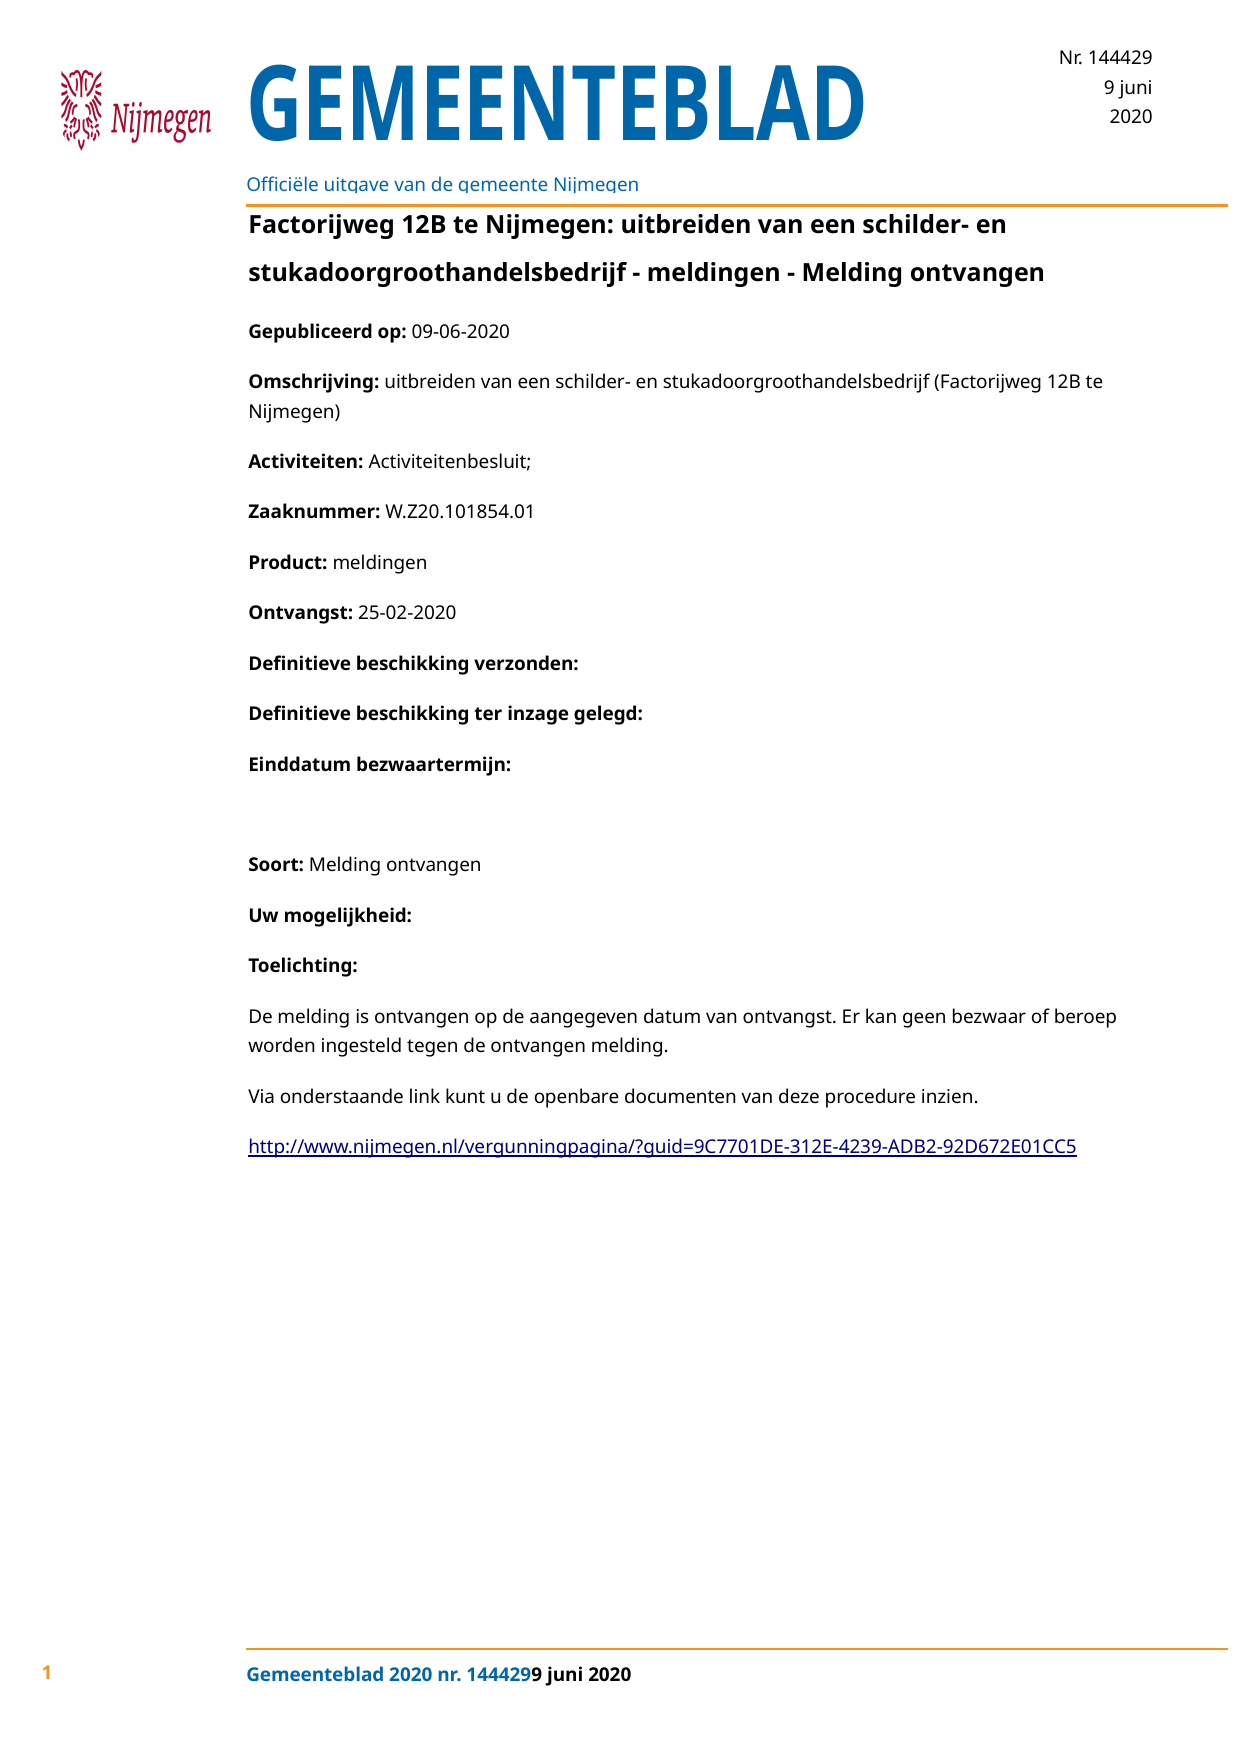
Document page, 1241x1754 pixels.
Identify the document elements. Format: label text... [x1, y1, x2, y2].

text Via onderstaande link kunt u de openbare documenten van deze procedure inzien. [248, 1083, 1152, 1109]
text Activiteiten: Activiteitenbesluit; [248, 448, 1152, 474]
text Omschrijving: uitbreiden van een schilder- en stukadoorgroothandelsbedrijf (Factorijweg 12B te Nijmegen) [248, 368, 1152, 424]
text Ontvangst: 25-02-2020 [248, 599, 1152, 625]
text http://www.nijmegen.nl/vergunningpagina/?guid=9C7701DE-312E-4239-ADB2-92D672E01CC5 [248, 1133, 1152, 1159]
text Definitieve beschikking verzonden: [248, 650, 1152, 676]
text Definitieve beschikking ter inzage gelegd: [248, 700, 1152, 726]
text De melding is ontvangen op de aangegeven datum van ontvangst. Er kan geen bezwaar of beroep worden ingesteld tegen de ontvangen melding. [248, 1003, 1152, 1058]
text Soort: Melding ontvangen [248, 852, 1152, 877]
text Factorijweg 12B te Nijmegen: uitbreiden van een schilder- en stukadoorgroothandelsbedrijf - meldingen - Melding ontvangen [248, 207, 1152, 288]
text Uw mogelijkheid: [248, 902, 1152, 928]
text Product: meldingen [248, 549, 1152, 575]
text Toelichting: [248, 952, 1152, 978]
text Zaaknummer: W.Z20.101854.01 [248, 499, 1152, 524]
picture [41, 47, 231, 172]
text Gepubliceerd op: 09-06-2020 [248, 318, 1152, 344]
text Einddatum bezwaartermijn: [248, 751, 1152, 777]
